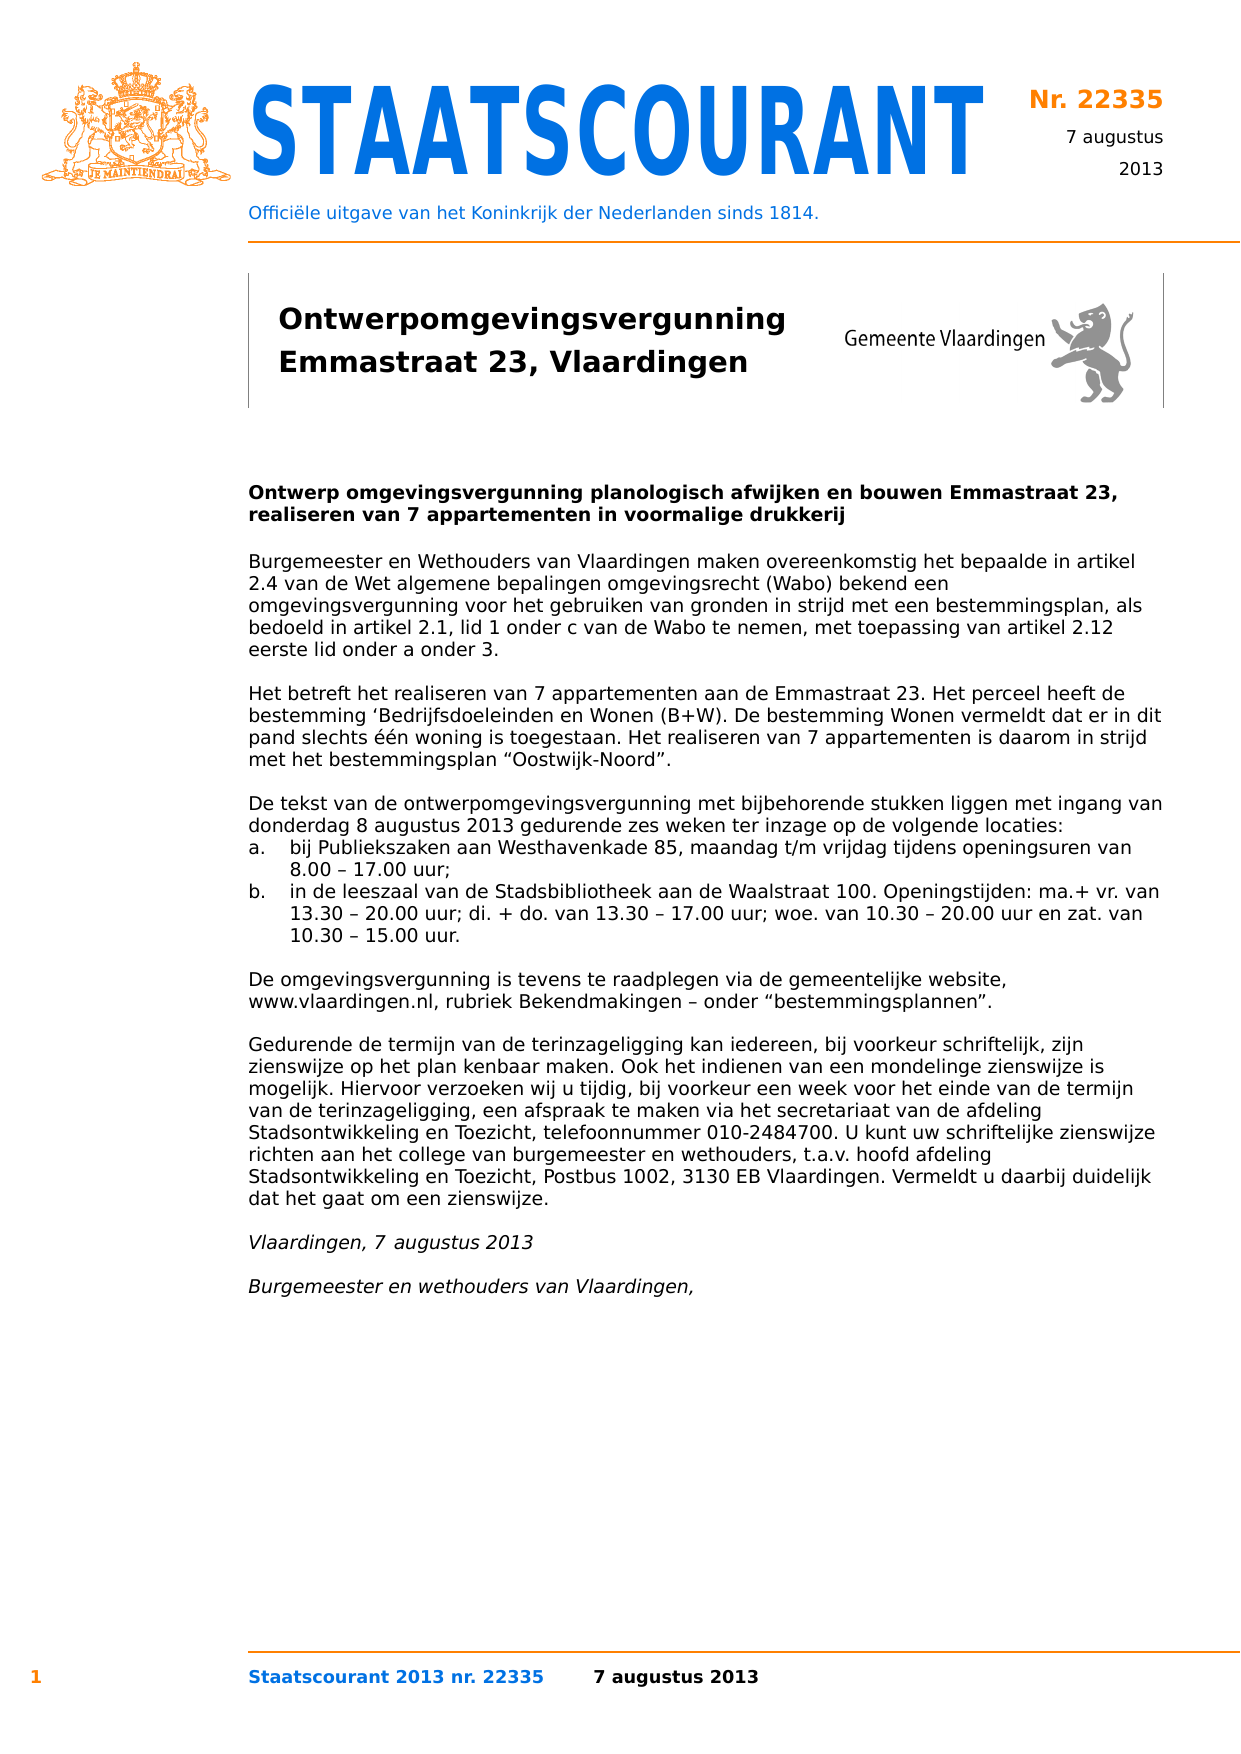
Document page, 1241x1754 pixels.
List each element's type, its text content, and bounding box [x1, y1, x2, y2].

table_cell 2013 [998, 153, 1240, 203]
text Gedurende de termijn van de terinzageligging kan iedereen, bij voorkeur schriftelijk, zijn zienswijze op het plan kenbaar maken. Ook het indienen van een mondelinge zienswijze is mogelijk. Hiervoor verzoeken wij u tijdig, bij voorkeur een week voor het einde van de termijn van de terinzageligging, een afspraak te maken via het secretariaat van de afdeling Stadsontwikkeling en Toezicht, telefoonnummer 010-2484700. U kunt uw schriftelijke zienswijze richten aan het college van burgemeester en wethouders, t.a.v. hoofd afdeling Stadsontwikkeling en Toezicht, Postbus 1002, 3130 EB Vlaardingen. Vermeldt u daarbij duidelijk dat het gaat om een zienswijze. [248, 1034, 1163, 1210]
text De tekst van de ontwerpomgevingsvergunning met bijbehorende stukken liggen met ingang van donderdag 8 augustus 2013 gedurende zes weken ter inzage op de volgende locaties: [248, 793, 1163, 837]
picture [844, 302, 1134, 403]
text b. in de leeszaal van de Stadsbibliotheek aan de Waalstraat 100. Openingstijden: ma.+ vr. van 13.30 – 20.00 uur; di. + do. van 13.30 – 17.00 uur; woe. van 10.30 – 20.00 uur en zat. van 10.30 – 15.00 uur. [248, 881, 1163, 947]
text Het betreft het realiseren van 7 appartementen aan de Emmastraat 23. Het perceel heeft de bestemming ‘Bedrijfsdoeleinden en Wonen (B+W). De bestemming Wonen vermeldt dat er in dit pand slechts één woning is toegestaan. Het realiseren van 7 appartementen is daarom in strijd met het bestemmingsplan “Oostwijk-Noord”. [248, 683, 1163, 771]
text Burgemeester en Wethouders van Vlaardingen maken overeenkomstig het bepaalde in artikel 2.4 van de Wet algemene bepalingen omgevingsrecht (Wabo) bekend een omgevingsvergunning voor het gebruiken van gronden in strijd met een bestemmingsplan, als bedoeld in artikel 2.1, lid 1 onder c van de Wabo te nemen, met toepassing van artikel 2.12 eerste lid onder a onder 3. [248, 551, 1163, 661]
subtitle Ontwerpomgevingsvergunning Emmastraat 23, Vlaardingen [249, 273, 1163, 408]
picture [41, 62, 231, 186]
table_cell Officiële uitgave van het Koninkrijk der Nederlanden sinds 1814. [248, 203, 1240, 241]
text Burgemeester en wethouders van Vlaardingen, [248, 1276, 1163, 1298]
table_cell 7 augustus [998, 121, 1240, 153]
table_header STAATSCOURANT [248, 62, 998, 203]
text De omgevingsvergunning is tevens te raadplegen via de gemeentelijke website, www.vlaardingen.nl, rubriek Bekendmakingen – onder “bestemmingsplannen”. [248, 968, 1163, 1012]
text Vlaardingen, 7 augustus 2013 [248, 1232, 1163, 1254]
table_header Nr. 22335 [998, 62, 1240, 121]
text a. bij Publiekszaken aan Westhavenkade 85, maandag t/m vrijdag tijdens openingsuren van 8.00 – 17.00 uur; [248, 837, 1163, 881]
subtitle Ontwerp omgevingsvergunning planologisch afwijken en bouwen Emmastraat 23, realiseren van 7 appartementen in voormalige drukkerij [248, 482, 1163, 526]
table_header [25, 62, 248, 241]
